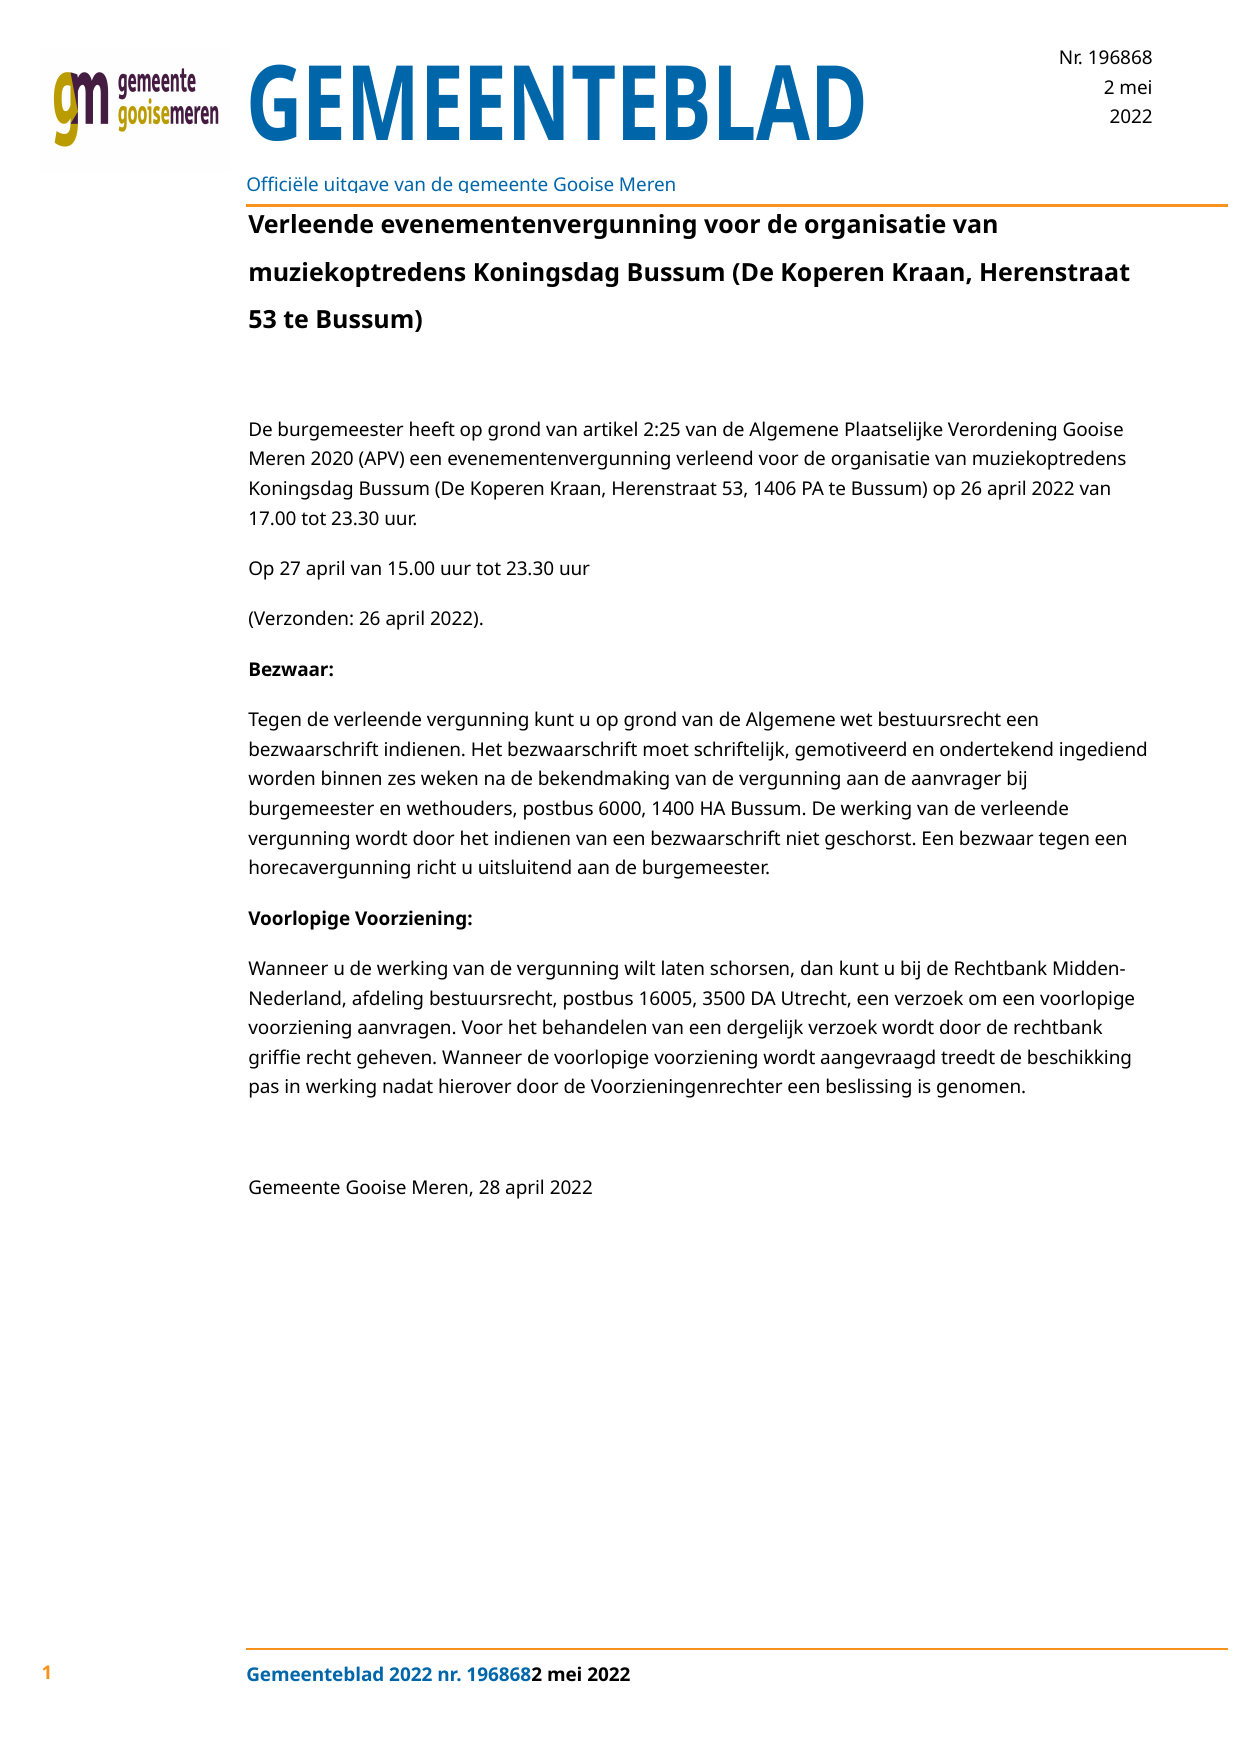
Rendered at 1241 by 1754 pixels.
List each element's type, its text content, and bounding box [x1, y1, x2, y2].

text Verleende evenementenvergunning voor de organisatie van muziekoptredens Koningsdag Bussum (De Koperen Kraan, Herenstraat 53 te Bussum) [248, 207, 1152, 336]
text De burgemeester heeft op grond van artikel 2:25 van de Algemene Plaatselijke Verordening Gooise Meren 2020 (APV) een evenementenvergunning verleend voor de organisatie van muziekoptredens Koningsdag Bussum (De Koperen Kraan, Herenstraat 53, 1406 PA te Bussum) op 26 april 2022 van 17.00 tot 23.30 uur. [248, 416, 1152, 530]
text Voorlopige Voorziening: [248, 905, 1152, 930]
text Tegen de verleende vergunning kunt u op grond van de Algemene wet bestuursrecht een bezwaarschrift indienen. Het bezwaarschrift moet schriftelijk, gemotiveerd en ondertekend ingediend worden binnen zes weken na de bekendmaking van de vergunning aan de aanvrager bij burgemeester en wethouders, postbus 6000, 1400 HA Bussum. De werking van de verleende vergunning wordt door het indienen van een bezwaarschrift niet geschorst. Een bezwaar tegen een horecavergunning richt u uitsluitend aan de burgemeester. [248, 706, 1152, 880]
text (Verzonden: 26 april 2022). [248, 606, 1152, 631]
text Wanneer u de werking van de vergunning wilt laten schorsen, dan kunt u bij de Rechtbank Midden-Nederland, afdeling bestuursrecht, postbus 16005, 3500 DA Utrecht, een verzoek om een voorlopige voorziening aanvragen. Voor het behandelen van een dergelijk verzoek wordt door de rechtbank griffie recht geheven. Wanneer de voorlopige voorziening wordt aangevraagd treedt de beschikking pas in werking nadat hierover door de Voorzieningenrechter een beslissing is genomen. [248, 955, 1152, 1099]
text Gemeente Gooise Meren, 28 april 2022 [248, 1174, 1152, 1200]
text Op 27 april van 15.00 uur tot 23.30 uur [248, 555, 1152, 581]
text Bezwaar: [248, 656, 1152, 682]
picture [41, 47, 231, 172]
